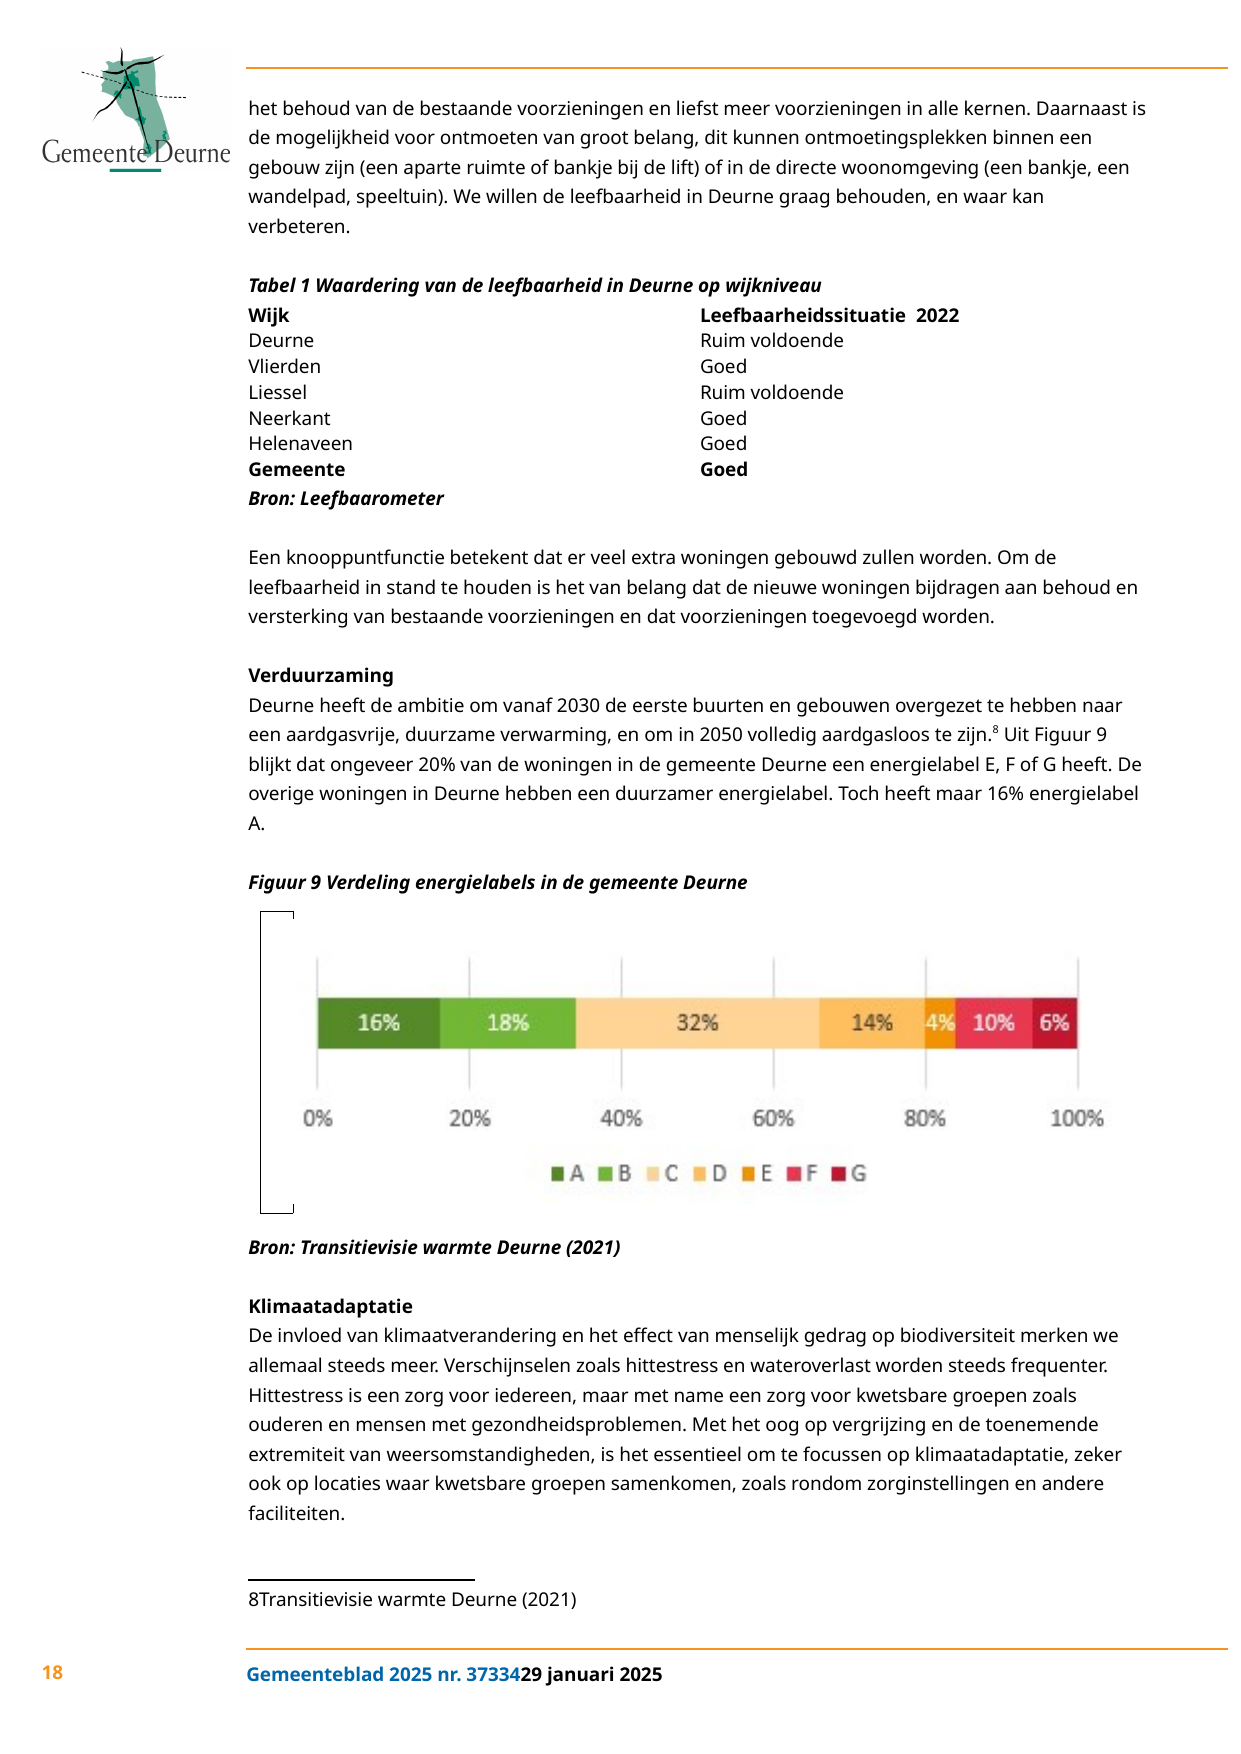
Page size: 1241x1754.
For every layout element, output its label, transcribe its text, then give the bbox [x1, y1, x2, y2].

table_cell Ruim voldoende​ [700, 328, 1152, 353]
picture [41, 47, 231, 172]
text Deurne heeft de ambitie om vanaf 2030 de eerste buurten en gebouwen overgezet te hebben naar een aardgasvrije, duurzame verwarming, en om in 2050 volledig aardgasloos te zijn. Uit Figuur 9 blijkt dat ongeveer 20% van de woningen in de gemeente Deurne een energielabel E, F of G heeft. De overige woningen in Deurne hebben een duurzamer energielabel. Toch heeft maar 16% energielabel A. [248, 692, 1152, 836]
table_cell Liessel​ [248, 379, 700, 405]
text De invloed van klimaatverandering en het effect van menselijk gedrag op biodiversiteit merken we allemaal steeds meer. Verschijnselen zoals hittestress en wateroverlast worden steeds frequenter. Hittestress is een zorg voor iedereen, maar met name een zorg voor kwetsbare groepen zoals ouderen en mensen met gezondheidsproblemen. Met het oog op vergrijzing en de toenemende extremiteit van weersomstandigheden, is het essentieel om te focussen op klimaatadaptatie, zeker ook op locaties waar kwetsbare groepen samenkomen, zoals rondom zorginstellingen en andere faciliteiten. [248, 1323, 1152, 1526]
table_header Een knooppuntfunctie betekent dat er veel extra woningen gebouwd zullen worden. Om de leefbaarheid in stand te houden is het van belang dat de nieuwe woningen bijdragen aan behoud en versterking van bestaande voorzieningen en dat voorzieningen toegevoegd worden. [248, 545, 1152, 629]
text Verduurzaming [248, 662, 1152, 688]
table_cell Vlierden​ [248, 354, 700, 379]
table_cell Helenaveen​ [248, 431, 700, 456]
text Figuur 9 Verdeling energielabels in de gemeente Deurne [248, 869, 1152, 895]
table_cell Neerkant​ [248, 405, 700, 431]
table_cell Deurne​ [248, 328, 700, 353]
table_cell Ruim voldoende​ [700, 379, 1152, 405]
table_cell Gemeente ​ [248, 456, 700, 482]
table_cell Goed​ [700, 354, 1152, 379]
table_header Leefbaarheidssituatie ​ 2022 [700, 302, 1152, 328]
table_cell Goed ​ [700, 456, 1152, 482]
text Bron: Transitievisie warmte Deurne (2021) [248, 1234, 1152, 1260]
table_cell Goed​ [700, 431, 1152, 456]
picture [268, 919, 1173, 1204]
text Klimaatadaptatie [248, 1293, 1152, 1319]
text het behoud van de bestaande voorzieningen en liefst meer voorzieningen in alle kernen. Daarnaast is de mogelijkheid voor ontmoeten van groot belang, dit kunnen ontmoetingsplekken binnen een gebouw zijn (een aparte ruimte of bankje bij de lift) of in de directe woonomgeving (een bankje, een wandelpad, speeltuin). We willen de leefbaarheid in Deurne graag behouden, en waar kan verbeteren. [248, 95, 1152, 239]
table_header Wijk ​ [248, 302, 700, 328]
text Transitievisie warmte Deurne (2021) [248, 1586, 1152, 1612]
text Tabel 1 Waardering van de leefbaarheid in Deurne op wijkniveau [248, 272, 1152, 298]
table_cell Goed​ [700, 405, 1152, 431]
text Bron: Leefbaarometer [248, 485, 1152, 511]
